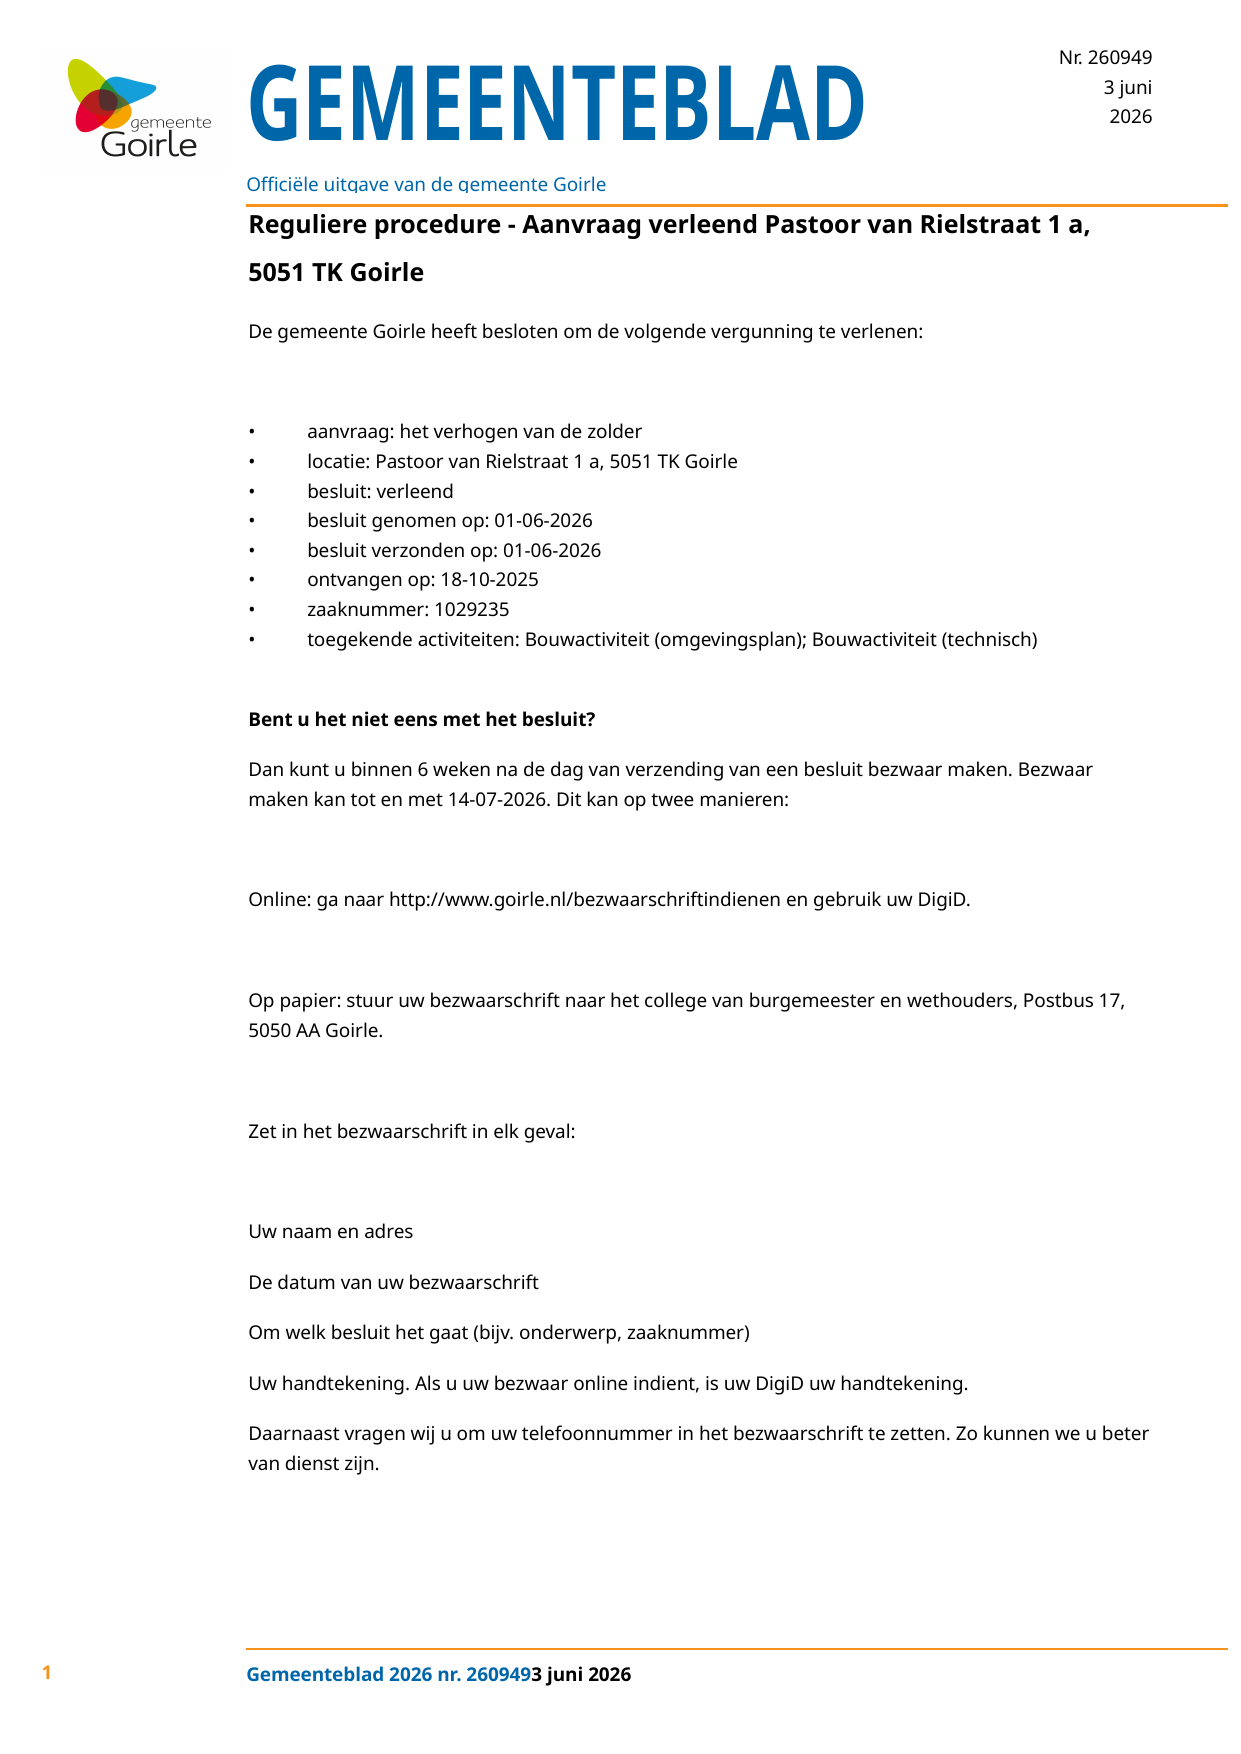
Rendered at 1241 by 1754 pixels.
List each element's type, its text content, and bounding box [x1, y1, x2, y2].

text Op papier: stuur uw bezwaarschrift naar het college van burgemeester en wethouders, Postbus 17, 5050 AA Goirle. [248, 987, 1152, 1043]
text Uw naam en adres [248, 1219, 1152, 1244]
text Daarnaast vragen wij u om uw telefoonnummer in het bezwaarschrift te zetten. Zo kunnen we u beter van dienst zijn. [248, 1420, 1152, 1476]
list besluit verzonden op: 01-06-2026 [248, 537, 1152, 563]
picture [41, 47, 231, 172]
list aanvraag: het verhogen van de zolder [248, 419, 1152, 444]
list zaaknummer: 1029235 [248, 596, 1152, 622]
list besluit: verleend [248, 478, 1152, 504]
text De datum van uw bezwaarschrift [248, 1269, 1152, 1295]
text Dan kunt u binnen 6 weken na de dag van verzending van een besluit bezwaar maken. Bezwaar maken kan tot en met 14-07-2026. Dit kan op twee manieren: [248, 756, 1152, 812]
text Bent u het niet eens met het besluit? [248, 706, 1152, 732]
text Online: ga naar http://www.goirle.nl/bezwaarschriftindienen en gebruik uw DigiD. [248, 887, 1152, 912]
text Uw handtekening. Als u uw bezwaar online indient, is uw DigiD uw handtekening. [248, 1370, 1152, 1396]
list locatie: Pastoor van Rielstraat 1 a, 5051 TK Goirle [248, 448, 1152, 474]
list ontvangen op: 18-10-2025 [248, 567, 1152, 592]
text Zet in het bezwaarschrift in elk geval: [248, 1118, 1152, 1144]
list besluit genomen op: 01-06-2026 [248, 507, 1152, 533]
text De gemeente Goirle heeft besloten om de volgende vergunning te verlenen: [248, 318, 1152, 344]
text Om welk besluit het gaat (bijv. onderwerp, zaaknummer) [248, 1319, 1152, 1345]
text Reguliere procedure - Aanvraag verleend Pastoor van Rielstraat 1 a, 5051 TK Goirle [248, 207, 1152, 288]
list toegekende activiteiten: Bouwactiviteit (omgevingsplan); Bouwactiviteit (technisch) [248, 626, 1152, 652]
